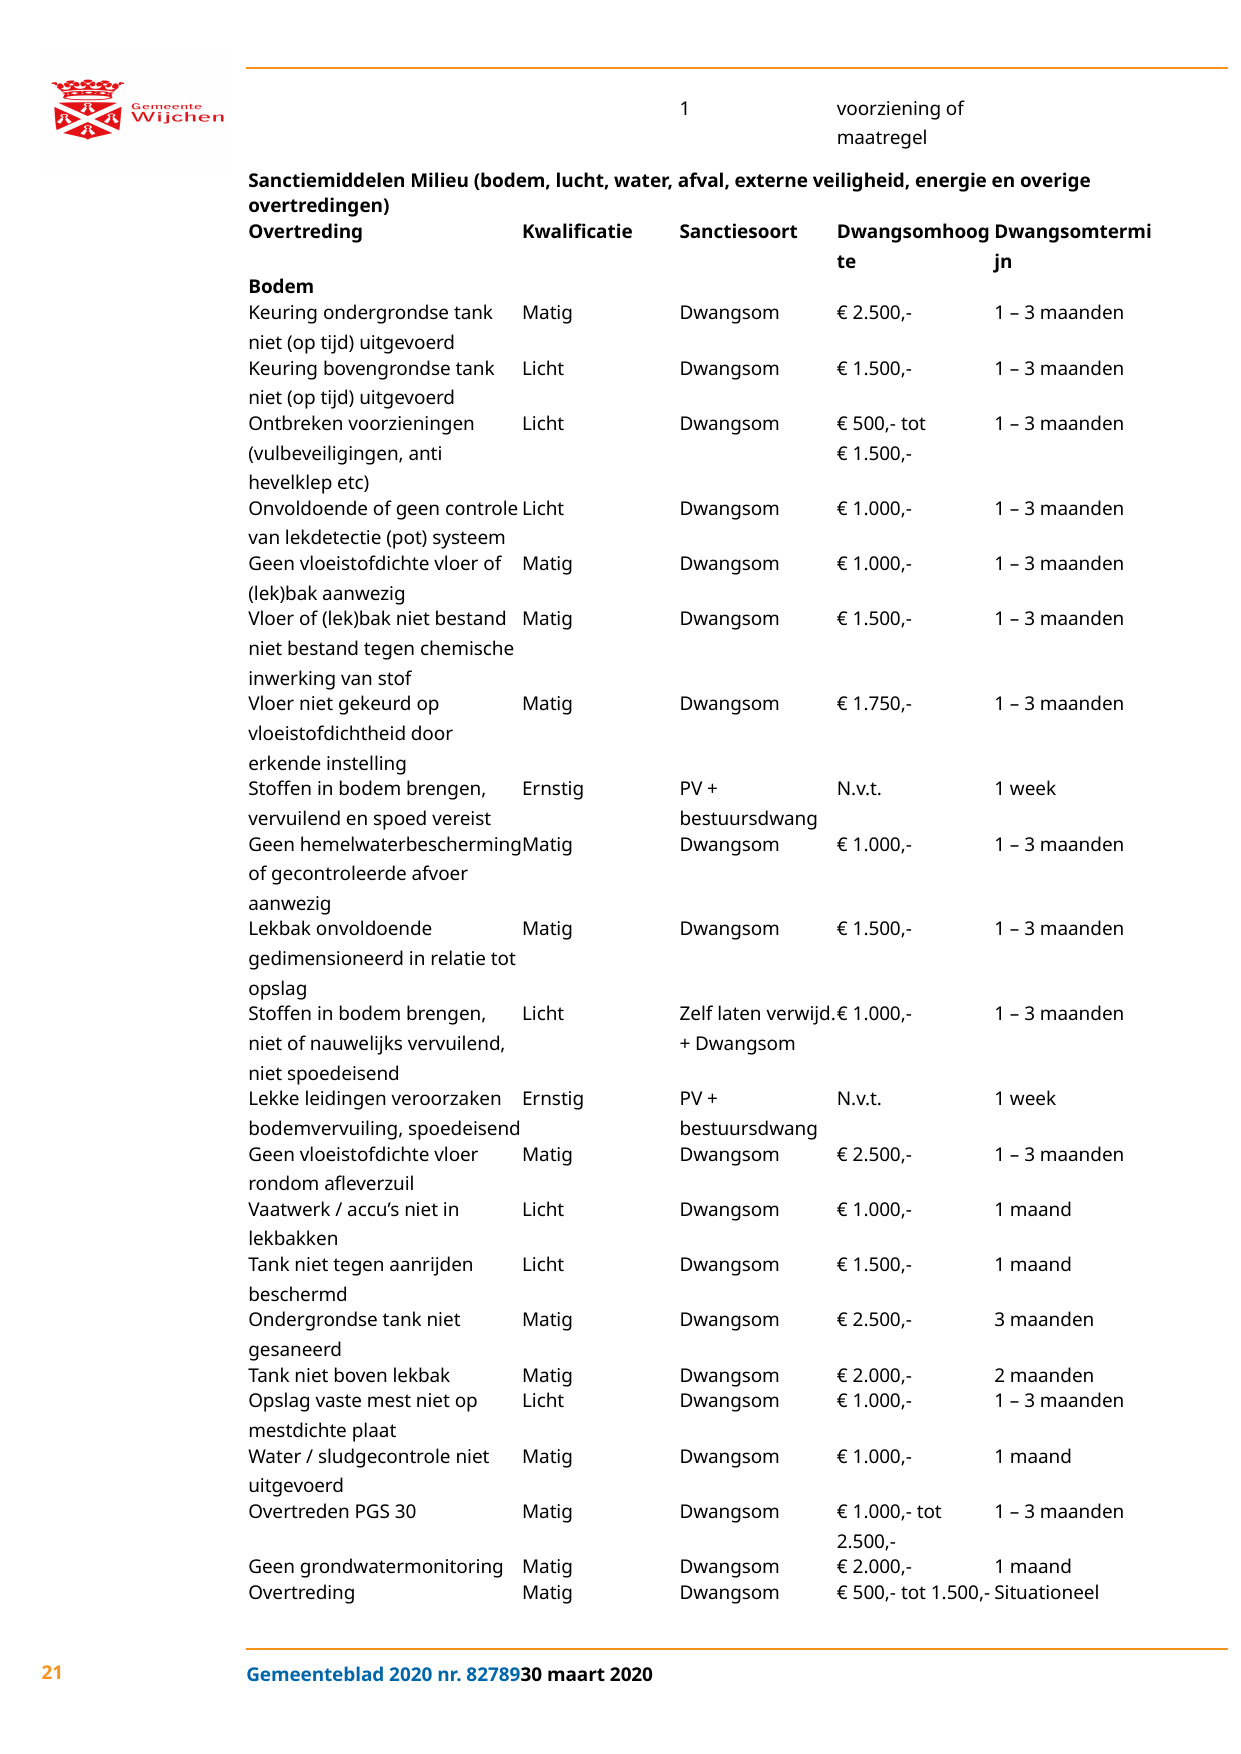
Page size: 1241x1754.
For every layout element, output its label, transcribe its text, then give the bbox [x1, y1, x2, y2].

table_cell Geen vloeistofdichte vloer rondom afleverzuil [248, 1141, 522, 1196]
table_cell Dwangsom [679, 1362, 837, 1388]
table_cell Ontbreken voorzieningen (vulbeveiligingen, anti hevelklep etc) [248, 410, 522, 495]
table_cell 1 maand [994, 1196, 1152, 1251]
table_cell 1 – 3 maanden [994, 1141, 1152, 1196]
table_cell Geen vloeistofdichte vloer of (lek)bak aanwezig [248, 550, 522, 606]
table_cell 1 – 3 maanden [994, 1388, 1152, 1443]
table_cell 1 maand [994, 1554, 1152, 1579]
table_cell € 1.000,- [837, 550, 994, 606]
table_cell € 1.750,- [837, 691, 994, 775]
table_cell Lekke leidingen veroorzaken bodemvervuiling, spoedeisend [248, 1085, 522, 1141]
table_cell Matig [522, 1362, 679, 1388]
table_cell Tank niet tegen aanrijden beschermd [248, 1251, 522, 1307]
table_cell Lekbak onvoldoende gedimensioneerd in relatie tot opslag [248, 916, 522, 1001]
table_cell Dwangsom [679, 1554, 837, 1579]
table_cell [248, 95, 405, 150]
table_header Overtreding [248, 219, 522, 274]
table_cell € 1.500,- [837, 916, 994, 1001]
table_cell Stoffen in bodem brengen, niet of nauwelijks vervuilend, niet spoedeisend [248, 1001, 522, 1085]
table_cell Matig [522, 606, 679, 691]
table_cell Licht [522, 410, 679, 495]
table_cell 1 – 3 maanden [994, 495, 1152, 550]
table_cell Stoffen in bodem brengen, vervuilend en spoed vereist [248, 775, 522, 831]
table_cell Overtreding [248, 1579, 522, 1605]
table_cell Licht [522, 1196, 679, 1251]
table_cell Geen grondwatermonitoring [248, 1554, 522, 1579]
table_cell € 1.000,- [837, 495, 994, 550]
table_cell PV + bestuursdwang [679, 1085, 837, 1141]
table_cell € 1.000,- [837, 1388, 994, 1443]
table_cell 1 maand [994, 1251, 1152, 1307]
table_cell € 500,- tot 1.500,- [837, 1579, 994, 1605]
table_cell Keuring ondergrondse tank niet (op tijd) uitgevoerd [248, 300, 522, 355]
picture [41, 47, 231, 172]
table_cell Matig [522, 1554, 679, 1579]
table_cell 1 – 3 maanden [994, 550, 1152, 606]
table_cell 2 maanden [994, 1362, 1152, 1388]
table_cell € 1.000,- [837, 831, 994, 916]
table_cell Matig [522, 1498, 679, 1554]
table_cell [994, 95, 1152, 150]
table_cell Dwangsom [679, 1579, 837, 1605]
table_cell € 2.500,- [837, 1307, 994, 1362]
table_cell PV + bestuursdwang [679, 775, 837, 831]
table_cell € 1.500,- [837, 355, 994, 410]
table_cell Opslag vaste mest niet op mestdichte plaat [248, 1388, 522, 1443]
table_cell Vloer niet gekeurd op vloeistofdichtheid door erkende instelling [248, 691, 522, 775]
table_cell Dwangsom [679, 495, 837, 550]
table_cell 1 – 3 maanden [994, 916, 1152, 1001]
table_cell Matig [522, 916, 679, 1001]
table_cell 1 – 3 maanden [994, 831, 1152, 916]
table_cell 1 – 3 maanden [994, 606, 1152, 691]
table_cell Overtreden PGS 30 [248, 1498, 522, 1554]
table_cell 1 maand [994, 1443, 1152, 1498]
table_cell € 1.500,- [837, 1251, 994, 1307]
table_cell Dwangsom [679, 916, 837, 1001]
table_cell Dwangsom [679, 606, 837, 691]
table_cell Vloer of (lek)bak niet bestand niet bestand tegen chemische inwerking van stof [248, 606, 522, 691]
table_header Dwangsomhoogte [837, 219, 994, 274]
table_cell 1 week [994, 1085, 1152, 1141]
table_cell Dwangsom [679, 691, 837, 775]
table_cell € 1.500,- [837, 606, 994, 691]
table_cell Bodem [248, 274, 1152, 299]
table_cell 1 [679, 95, 837, 150]
table_cell Ernstig [522, 1085, 679, 1141]
table_cell € 500,- tot € 1.500,- [837, 410, 994, 495]
table_cell Tank niet boven lekbak [248, 1362, 522, 1388]
table_cell voorziening of maatregel [837, 95, 994, 150]
table_cell N.v.t. [837, 1085, 994, 1141]
table_cell Matig [522, 1443, 679, 1498]
table_header Sanctiesoort [679, 219, 837, 274]
table_cell Licht [522, 355, 679, 410]
table_cell Licht [522, 495, 679, 550]
table_cell Dwangsom [679, 1443, 837, 1498]
table_cell € 2.500,- [837, 1141, 994, 1196]
table_cell € 1.000,- [837, 1001, 994, 1085]
table_cell Zelf laten verwijd. + Dwangsom [679, 1001, 837, 1085]
table_cell Dwangsom [679, 831, 837, 916]
table_cell € 2.000,- [837, 1554, 994, 1579]
table_cell € 1.000,- [837, 1196, 994, 1251]
table_cell € 2.000,- [837, 1362, 994, 1388]
table_cell Matig [522, 1141, 679, 1196]
table_cell Matig [522, 691, 679, 775]
table_cell Matig [522, 1579, 679, 1605]
table_cell [405, 95, 679, 150]
table_cell Situationeel [994, 1579, 1152, 1605]
table_cell Keuring bovengrondse tank niet (op tijd) uitgevoerd [248, 355, 522, 410]
table_cell Dwangsom [679, 355, 837, 410]
table_cell 1 – 3 maanden [994, 410, 1152, 495]
table_cell 1 – 3 maanden [994, 691, 1152, 775]
table_cell Dwangsom [679, 410, 837, 495]
table_cell Matig [522, 300, 679, 355]
table_cell Vaatwerk / accu’s niet in lekbakken [248, 1196, 522, 1251]
table_cell Water / sludgecontrole niet uitgevoerd [248, 1443, 522, 1498]
table_cell Licht [522, 1251, 679, 1307]
table_cell Matig [522, 1307, 679, 1362]
table_header Kwalificatie [522, 219, 679, 274]
table_cell Matig [522, 550, 679, 606]
table_cell Dwangsom [679, 550, 837, 606]
table_cell Dwangsom [679, 1307, 837, 1362]
table_cell Dwangsom [679, 1498, 837, 1554]
table_cell € 2.500,- [837, 300, 994, 355]
table_cell Licht [522, 1388, 679, 1443]
table_cell 1 – 3 maanden [994, 300, 1152, 355]
table_cell Onvoldoende of geen controle van lekdetectie (pot) systeem [248, 495, 522, 550]
table_cell Dwangsom [679, 1388, 837, 1443]
table_cell Geen hemelwaterbescherming of gecontroleerde afvoer aanwezig [248, 831, 522, 916]
table_cell Dwangsom [679, 1141, 837, 1196]
table_cell Dwangsom [679, 1251, 837, 1307]
table_cell Ernstig [522, 775, 679, 831]
text Sanctiemiddelen Milieu (bodem, lucht, water, afval, externe veiligheid, energie en overige overtredingen) [248, 167, 1152, 218]
table_cell € 1.000,- tot 2.500,- [837, 1498, 994, 1554]
table_cell € 1.000,- [837, 1443, 994, 1498]
table_cell Dwangsom [679, 1196, 837, 1251]
table_cell Ondergrondse tank niet gesaneerd [248, 1307, 522, 1362]
table_header Dwangsomtermijn [994, 219, 1152, 274]
table_cell 3 maanden [994, 1307, 1152, 1362]
table_cell Licht [522, 1001, 679, 1085]
table_cell 1 – 3 maanden [994, 1498, 1152, 1554]
table_cell N.v.t. [837, 775, 994, 831]
table_cell 1 – 3 maanden [994, 355, 1152, 410]
table_cell 1 week [994, 775, 1152, 831]
table_cell Dwangsom [679, 300, 837, 355]
table_cell 1 – 3 maanden [994, 1001, 1152, 1085]
table_cell Matig [522, 831, 679, 916]
